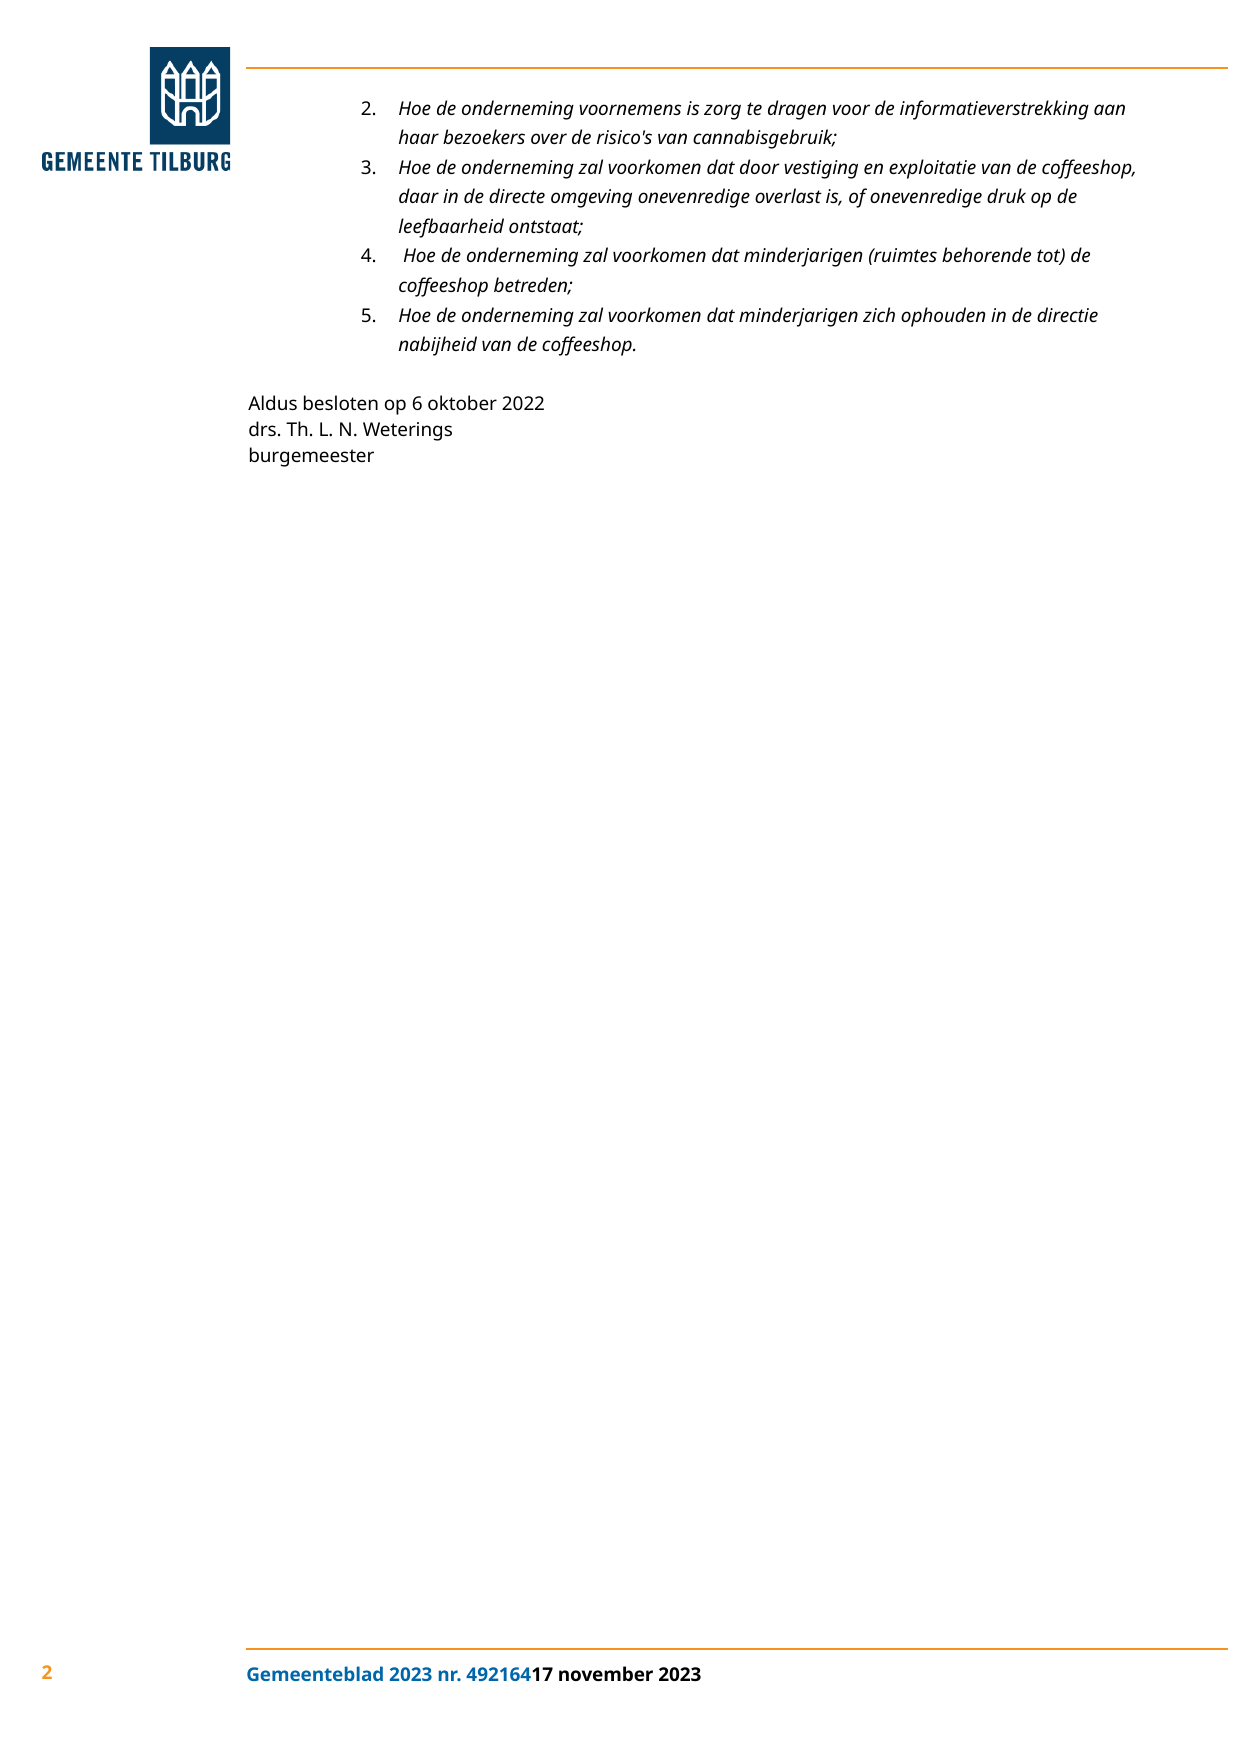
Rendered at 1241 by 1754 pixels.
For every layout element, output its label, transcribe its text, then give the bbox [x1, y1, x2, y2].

list Hoe de onderneming zal voorkomen dat minderjarigen (ruimtes behorende tot) de coffeeshop betreden; [361, 243, 1152, 298]
list Hoe de onderneming zal voorkomen dat door vestiging en exploitatie van de coffeeshop, daar in de directe omgeving onevenredige overlast is, of onevenredige druk op de leefbaarheid ontstaat; [361, 154, 1152, 239]
text burgemeester [248, 442, 1152, 468]
list Hoe de onderneming zal voorkomen dat minderjarigen zich ophouden in de directie nabijheid van de coffeeshop. [361, 302, 1152, 357]
picture [41, 47, 231, 172]
text Aldus besloten op 6 oktober 2022 [248, 391, 1152, 416]
list Hoe de onderneming voornemens is zorg te dragen voor de informatieverstrekking aan haar bezoekers over de risico's van cannabisgebruik; [361, 95, 1152, 150]
text drs. Th. L. N. Weterings [248, 416, 1152, 442]
